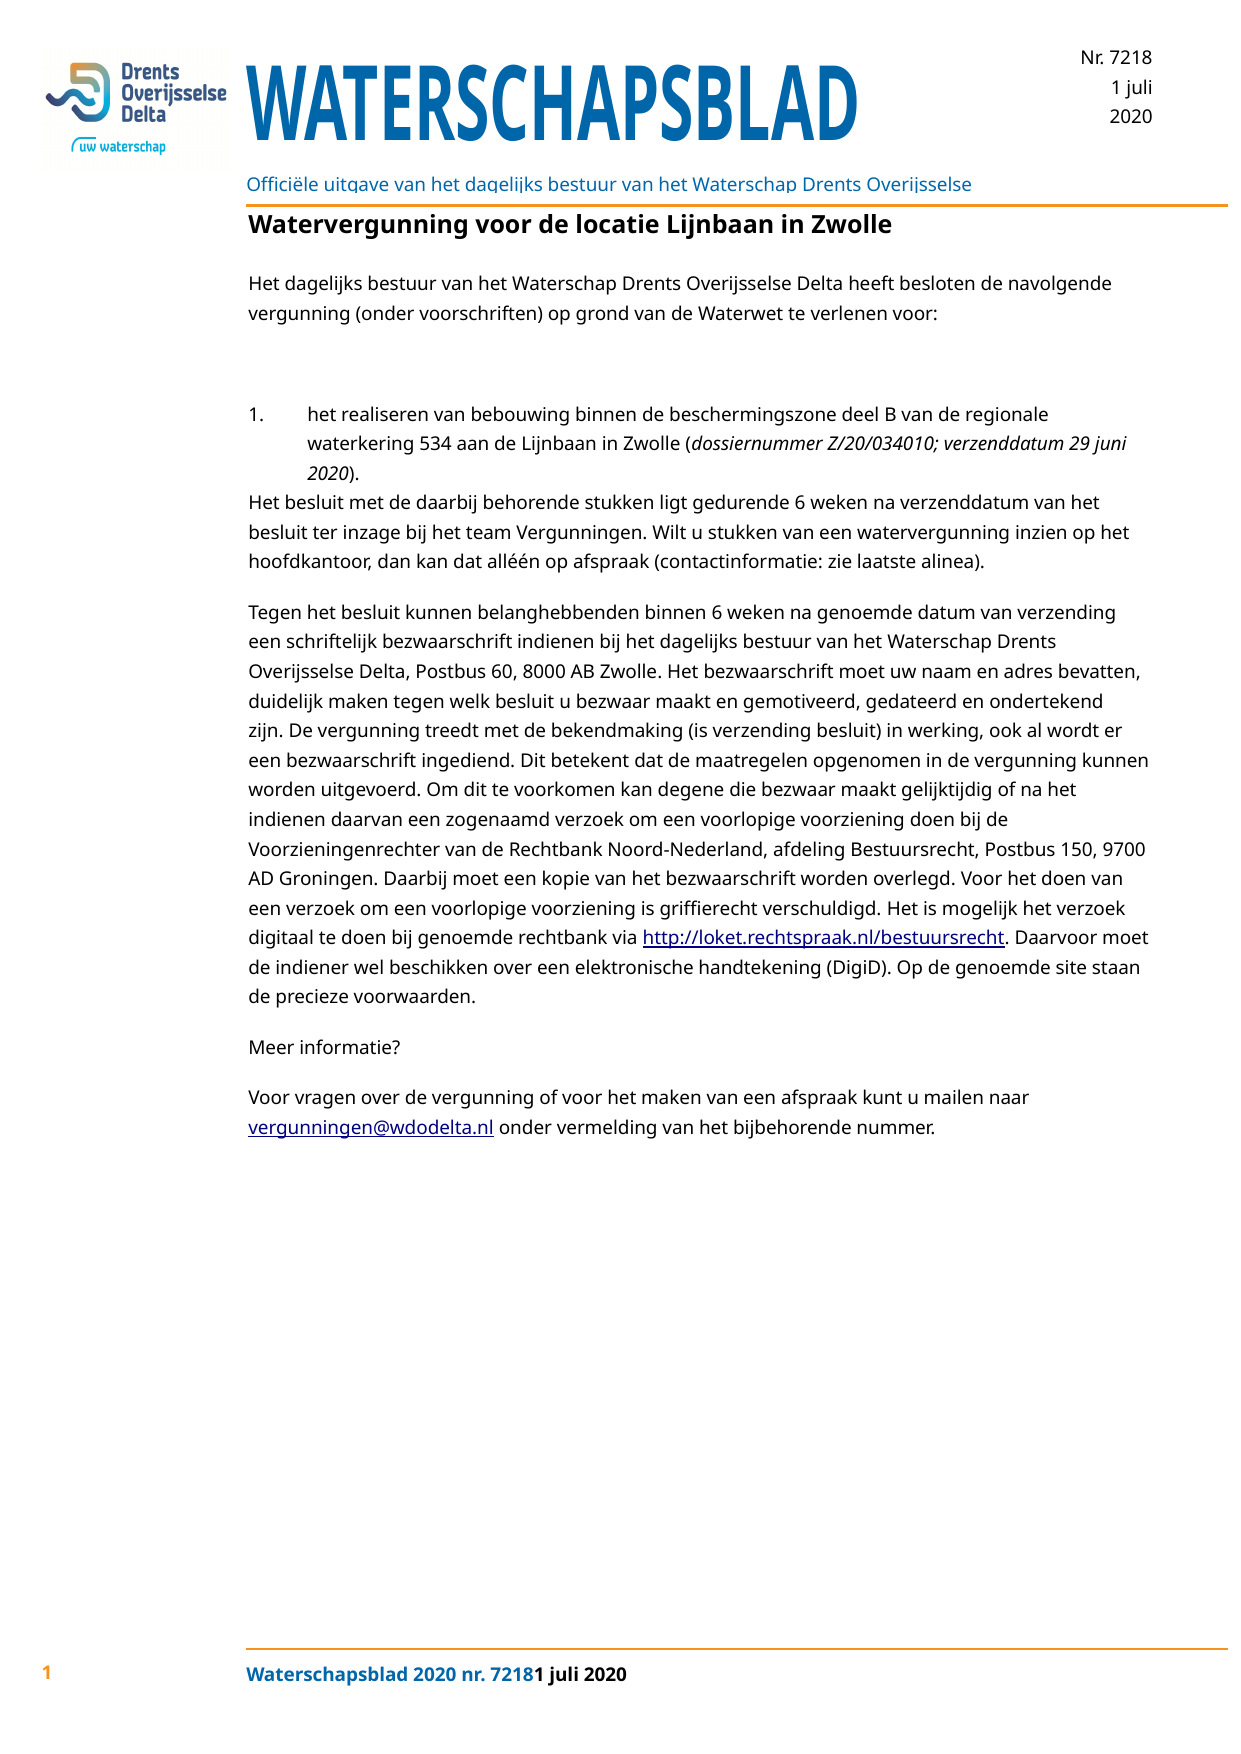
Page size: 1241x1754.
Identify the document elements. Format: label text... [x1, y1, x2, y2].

text Tegen het besluit kunnen belanghebbenden binnen 6 weken na genoemde datum van verzending een schriftelijk bezwaarschrift indienen bij het dagelijks bestuur van het Waterschap Drents Overijsselse Delta, Postbus 60, 8000 AB Zwolle. Het bezwaarschrift moet uw naam en adres bevatten, duidelijk maken tegen welk besluit u bezwaar maakt en gemotiveerd, gedateerd en ondertekend zijn. De vergunning treedt met de bekendmaking (is verzending besluit) in werking, ook al wordt er een bezwaarschrift ingediend. Dit betekent dat de maatregelen opgenomen in de vergunning kunnen worden uitgevoerd. Om dit te voorkomen kan degene die bezwaar maakt gelijktijdig of na het indienen daarvan een zogenaamd verzoek om een voorlopige voorziening doen bij de Voorzieningenrechter van de Rechtbank Noord-Nederland, afdeling Bestuursrecht, Postbus 150, 9700 AD Groningen. Daarbij moet een kopie van het bezwaarschrift worden overlegd. Voor het doen van een verzoek om een voorlopige voorziening is griffierecht verschuldigd. Het is mogelijk het verzoek digitaal te doen bij genoemde rechtbank via http://loket.rechtspraak.nl/bestuursrecht. Daarvoor moet de indiener wel beschikken over een elektronische handtekening (DigiD). Op de genoemde site staan de precieze voorwaarden. [248, 599, 1152, 1009]
text Watervergunning voor de locatie Lijnbaan in Zwolle [248, 207, 1152, 241]
text Voor vragen over de vergunning of voor het maken van een afspraak kunt u mailen naar vergunningen@wdodelta.nl onder vermelding van het bijbehorende nummer. [248, 1084, 1152, 1140]
text Het dagelijks bestuur van het Waterschap Drents Overijsselse Delta heeft besloten de navolgende vergunning (onder voorschriften) op grond van de Waterwet te verlenen voor: [248, 270, 1152, 326]
text Meer informatie? [248, 1034, 1152, 1060]
picture [41, 47, 231, 172]
list het realiseren van bebouwing binnen de beschermingszone deel B van de regionale waterkering 534 aan de Lijnbaan in Zwolle (dossiernummer Z/20/034010; verzenddatum 29 juni 2020). [248, 401, 1152, 486]
text Het besluit met de daarbij behorende stukken ligt gedurende 6 weken na verzenddatum van het besluit ter inzage bij het team Vergunningen. Wilt u stukken van een watervergunning inzien op het hoofdkantoor, dan kan dat alléén op afspraak (contactinformatie: zie laatste alinea). [248, 489, 1152, 574]
